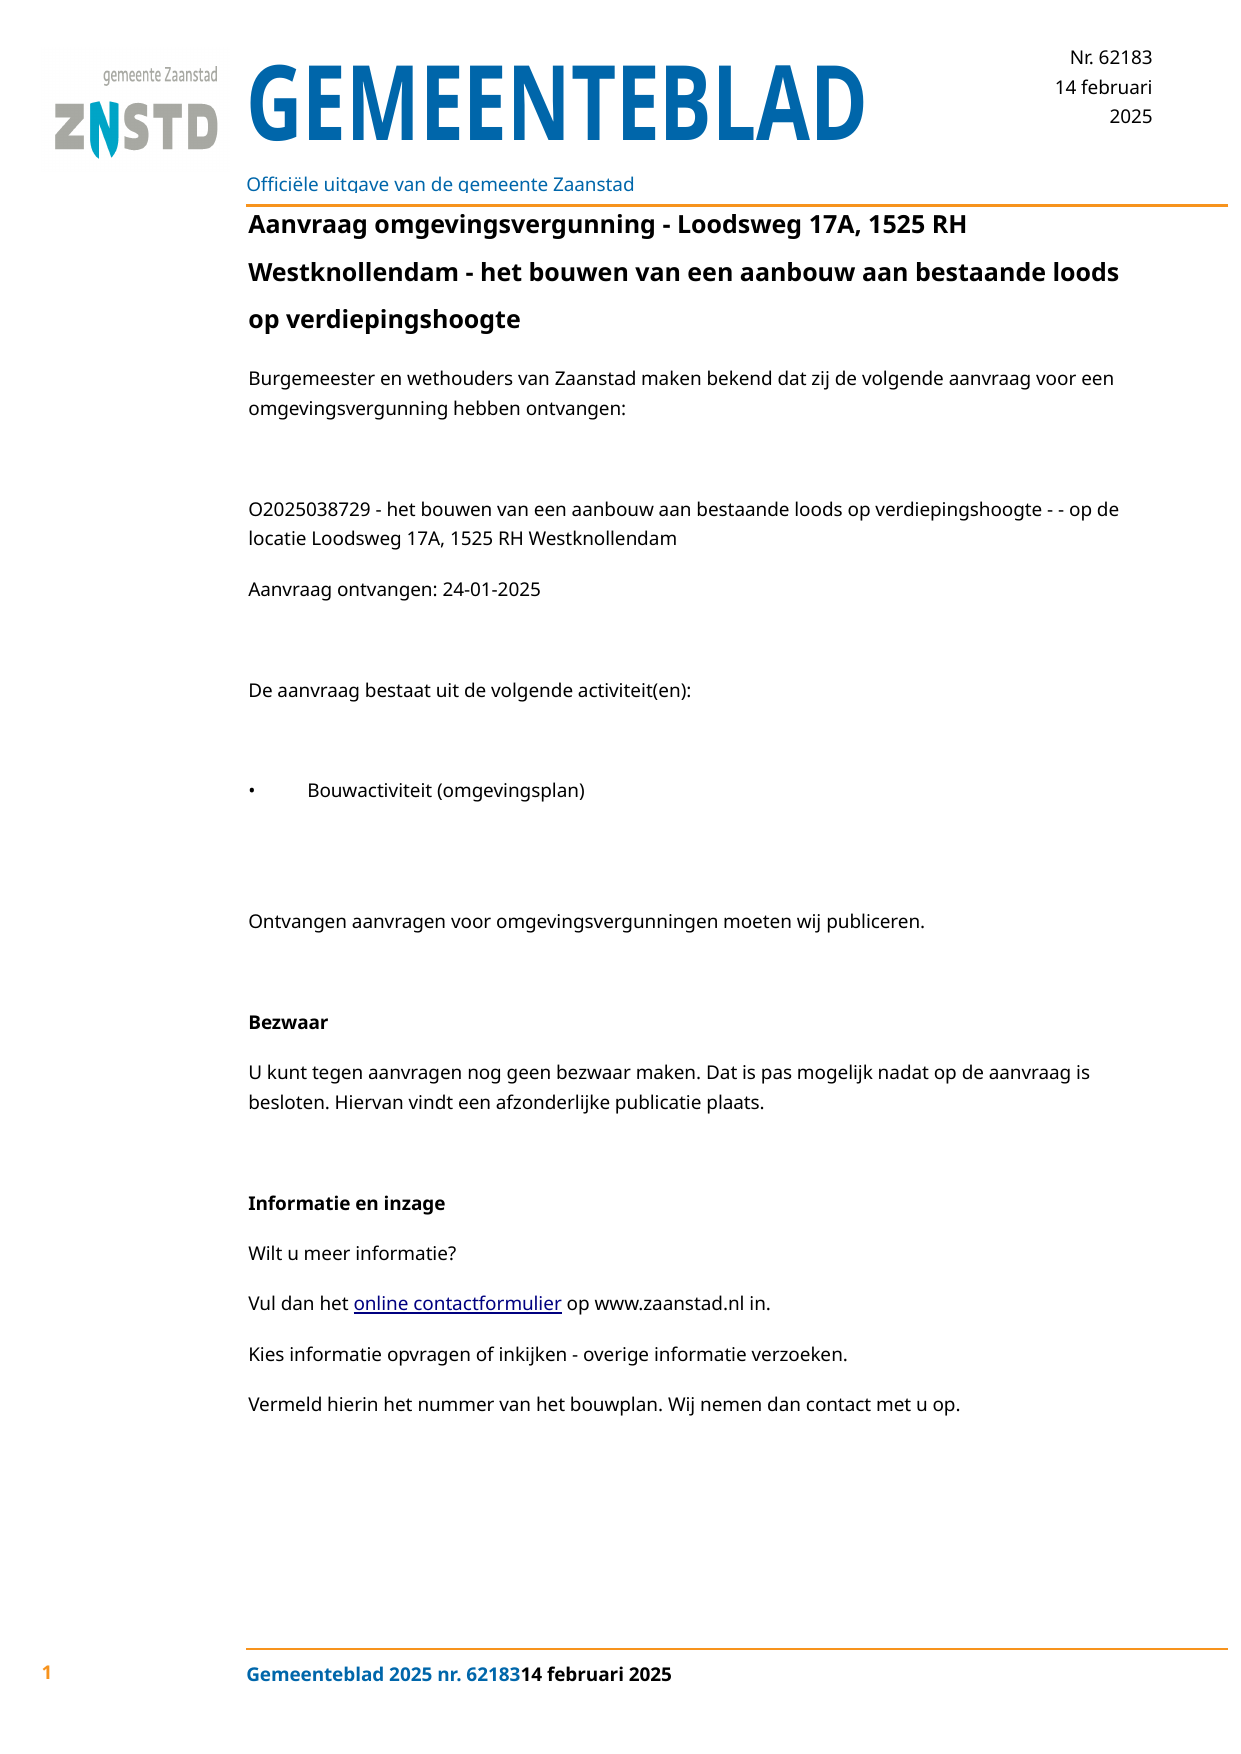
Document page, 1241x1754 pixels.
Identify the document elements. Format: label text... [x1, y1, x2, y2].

text Aanvraag omgevingsvergunning - Loodsweg 17A, 1525 RH Westknollendam - het bouwen van een aanbouw aan bestaande loods op verdiepingshoogte [248, 207, 1152, 336]
text Ontvangen aanvragen voor omgevingsvergunningen moeten wij publiceren. [248, 908, 1152, 934]
text Aanvraag ontvangen: 24-01-2025 [248, 576, 1152, 602]
text U kunt tegen aanvragen nog geen bezwaar maken. Dat is pas mogelijk nadat op de aanvraag is besloten. Hiervan vindt een afzonderlijke publicatie plaats. [248, 1059, 1152, 1114]
text Vermeld hierin het nummer van het bouwplan. Wij nemen dan contact met u op. [248, 1391, 1152, 1417]
text O2025038729 - het bouwen van een aanbouw aan bestaande loods op verdiepingshoogte - - op de locatie Loodsweg 17A, 1525 RH Westknollendam [248, 496, 1152, 551]
text Bezwaar [248, 1009, 1152, 1034]
text Burgemeester en wethouders van Zaanstad maken bekend dat zij de volgende aanvraag voor een omgevingsvergunning hebben ontvangen: [248, 366, 1152, 421]
picture [41, 47, 231, 172]
text Kies informatie opvragen of inkijken - overige informatie verzoeken. [248, 1341, 1152, 1367]
text Wilt u meer informatie? [248, 1240, 1152, 1266]
text Informatie en inzage [248, 1190, 1152, 1215]
text Vul dan het online contactformulier op www.zaanstad.nl in. [248, 1291, 1152, 1316]
text De aanvraag bestaat uit de volgende activiteit(en): [248, 677, 1152, 702]
list Bouwactiviteit (omgevingsplan) [248, 778, 1152, 803]
